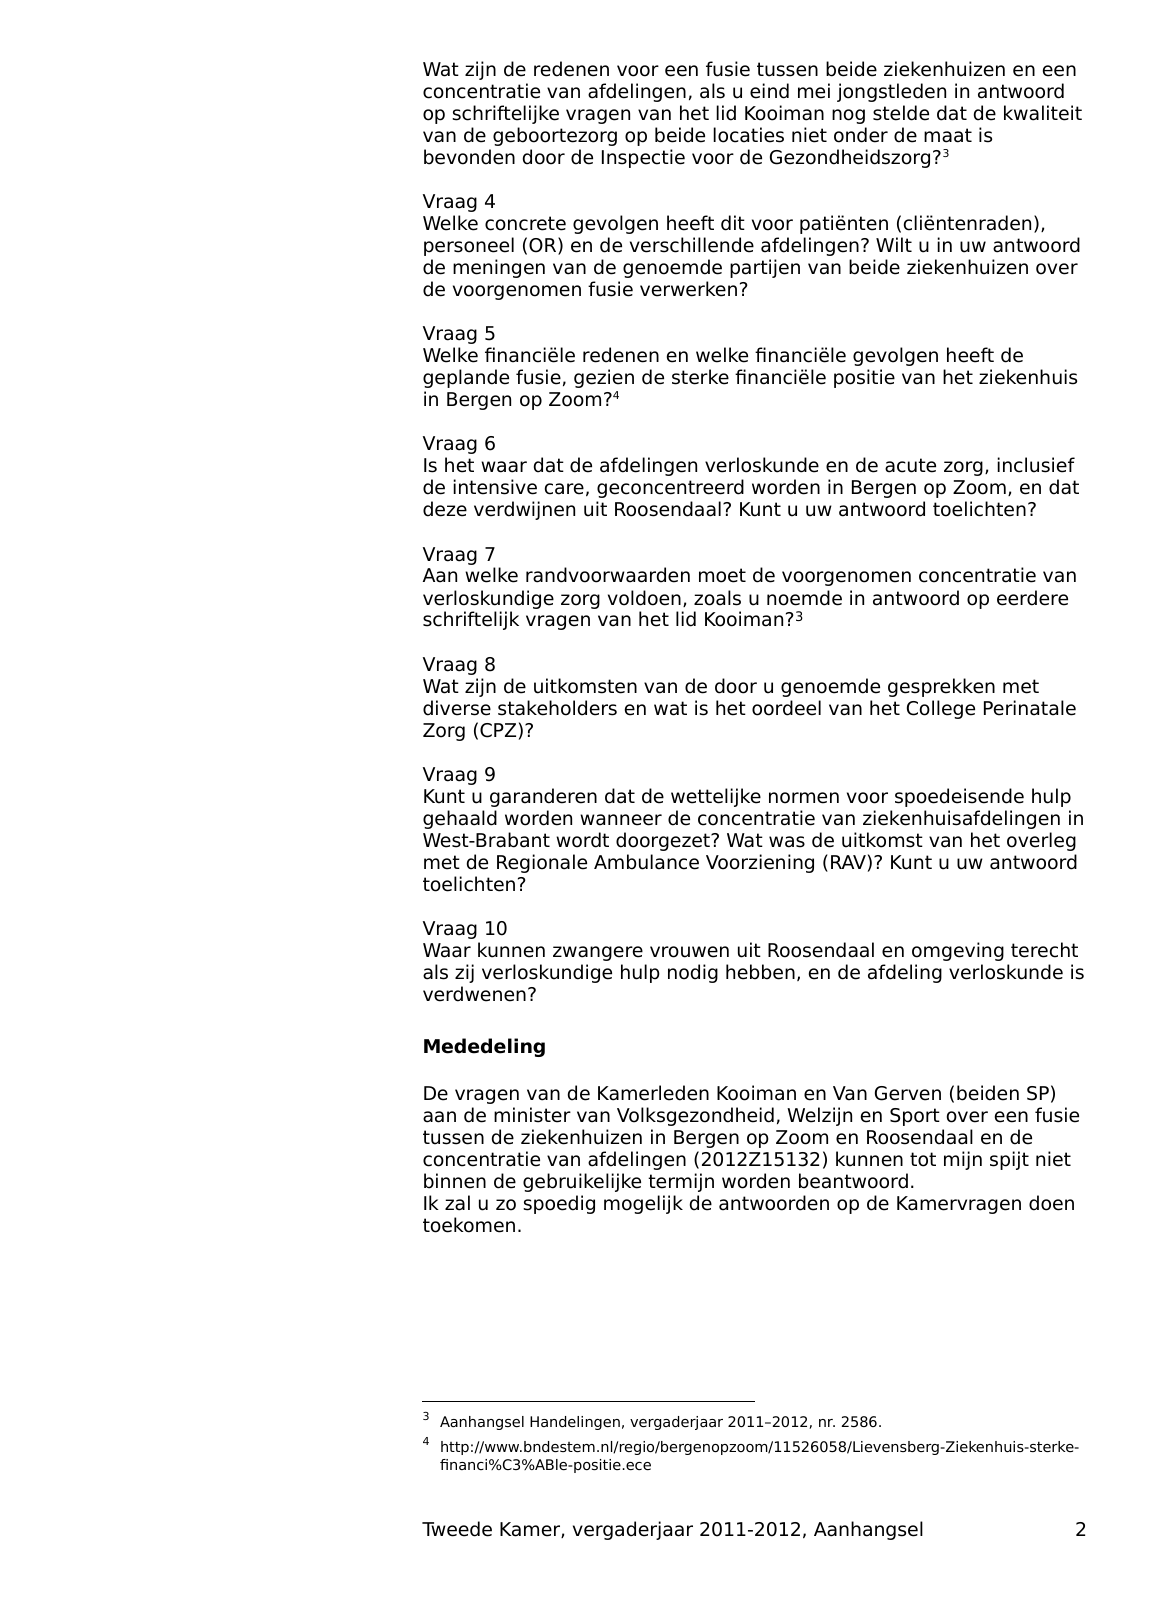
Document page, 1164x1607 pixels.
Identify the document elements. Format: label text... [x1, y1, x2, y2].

text Vraag 9 [422, 764, 1087, 786]
text Welke concrete gevolgen heeft dit voor patiënten (cliëntenraden), personeel (OR) en de verschillende afdelingen? Wilt u in uw antwoord de meningen van de genoemde partijen van beide ziekenhuizen over de voorgenomen fusie verwerken? [422, 213, 1087, 301]
text Is het waar dat de afdelingen verloskunde en de acute zorg, inclusief de intensive care, geconcentreerd worden in Bergen op Zoom, en dat deze verdwijnen uit Roosendaal? Kunt u uw antwoord toelichten? [422, 455, 1087, 521]
text http://www.bndestem.nl/regio/bergenopzoom/11526058/Lievensberg-Ziekenhuis-sterke-financi%C3%ABle-positie.ece [422, 1435, 1087, 1474]
text Welke financiële redenen en welke financiële gevolgen heeft de geplande fusie, gezien de sterke financiële positie van het ziekenhuis in Bergen op Zoom? [422, 345, 1087, 411]
text Kunt u garanderen dat de wettelijke normen voor spoedeisende hulp gehaald worden wanneer de concentratie van ziekenhuisafdelingen in West-Brabant wordt doorgezet? Wat was de uitkomst van het overleg met de Regionale Ambulance Voorziening (RAV)? Kunt u uw antwoord toelichten? [422, 786, 1087, 896]
text Wat zijn de redenen voor een fusie tussen beide ziekenhuizen en een concentratie van afdelingen, als u eind mei jongstleden in antwoord op schriftelijke vragen van het lid Kooiman nog stelde dat de kwaliteit van de geboortezorg op beide locaties niet onder de maat is bevonden door de Inspectie voor de Gezondheidszorg? [422, 59, 1087, 169]
text Wat zijn de uitkomsten van de door u genoemde gesprekken met diverse stakeholders en wat is het oordeel van het College Perinatale Zorg (CPZ)? [422, 676, 1087, 741]
text Vraag 6 [422, 433, 1087, 455]
subtitle Mededeling [422, 1036, 1087, 1058]
text Aan welke randvoorwaarden moet de voorgenomen concentratie van verloskundige zorg voldoen, zoals u noemde in antwoord op eerdere schriftelijk vragen van het lid Kooiman?3 [422, 565, 1087, 631]
text Ik zal u zo spoedig mogelijk de antwoorden op de Kamervragen doen toekomen. [422, 1192, 1087, 1236]
text Vraag 10 [422, 918, 1087, 940]
text Vraag 8 [422, 653, 1087, 676]
text Vraag 7 [422, 543, 1087, 565]
text Aanhangsel Handelingen, vergaderjaar 2011–2012, nr. 2586. [422, 1410, 1087, 1432]
text Vraag 5 [422, 323, 1087, 345]
text Vraag 4 [422, 191, 1087, 213]
text De vragen van de Kamerleden Kooiman en Van Gerven (beiden SP) aan de minister van Volksgezondheid, Welzijn en Sport over een fusie tussen de ziekenhuizen in Bergen op Zoom en Roosendaal en de concentratie van afdelingen (2012Z15132) kunnen tot mijn spijt niet binnen de gebruikelijke termijn worden beantwoord. [422, 1083, 1087, 1192]
text Waar kunnen zwangere vrouwen uit Roosendaal en omgeving terecht als zij verloskundige hulp nodig hebben, en de afdeling verloskunde is verdwenen? [422, 940, 1087, 1006]
